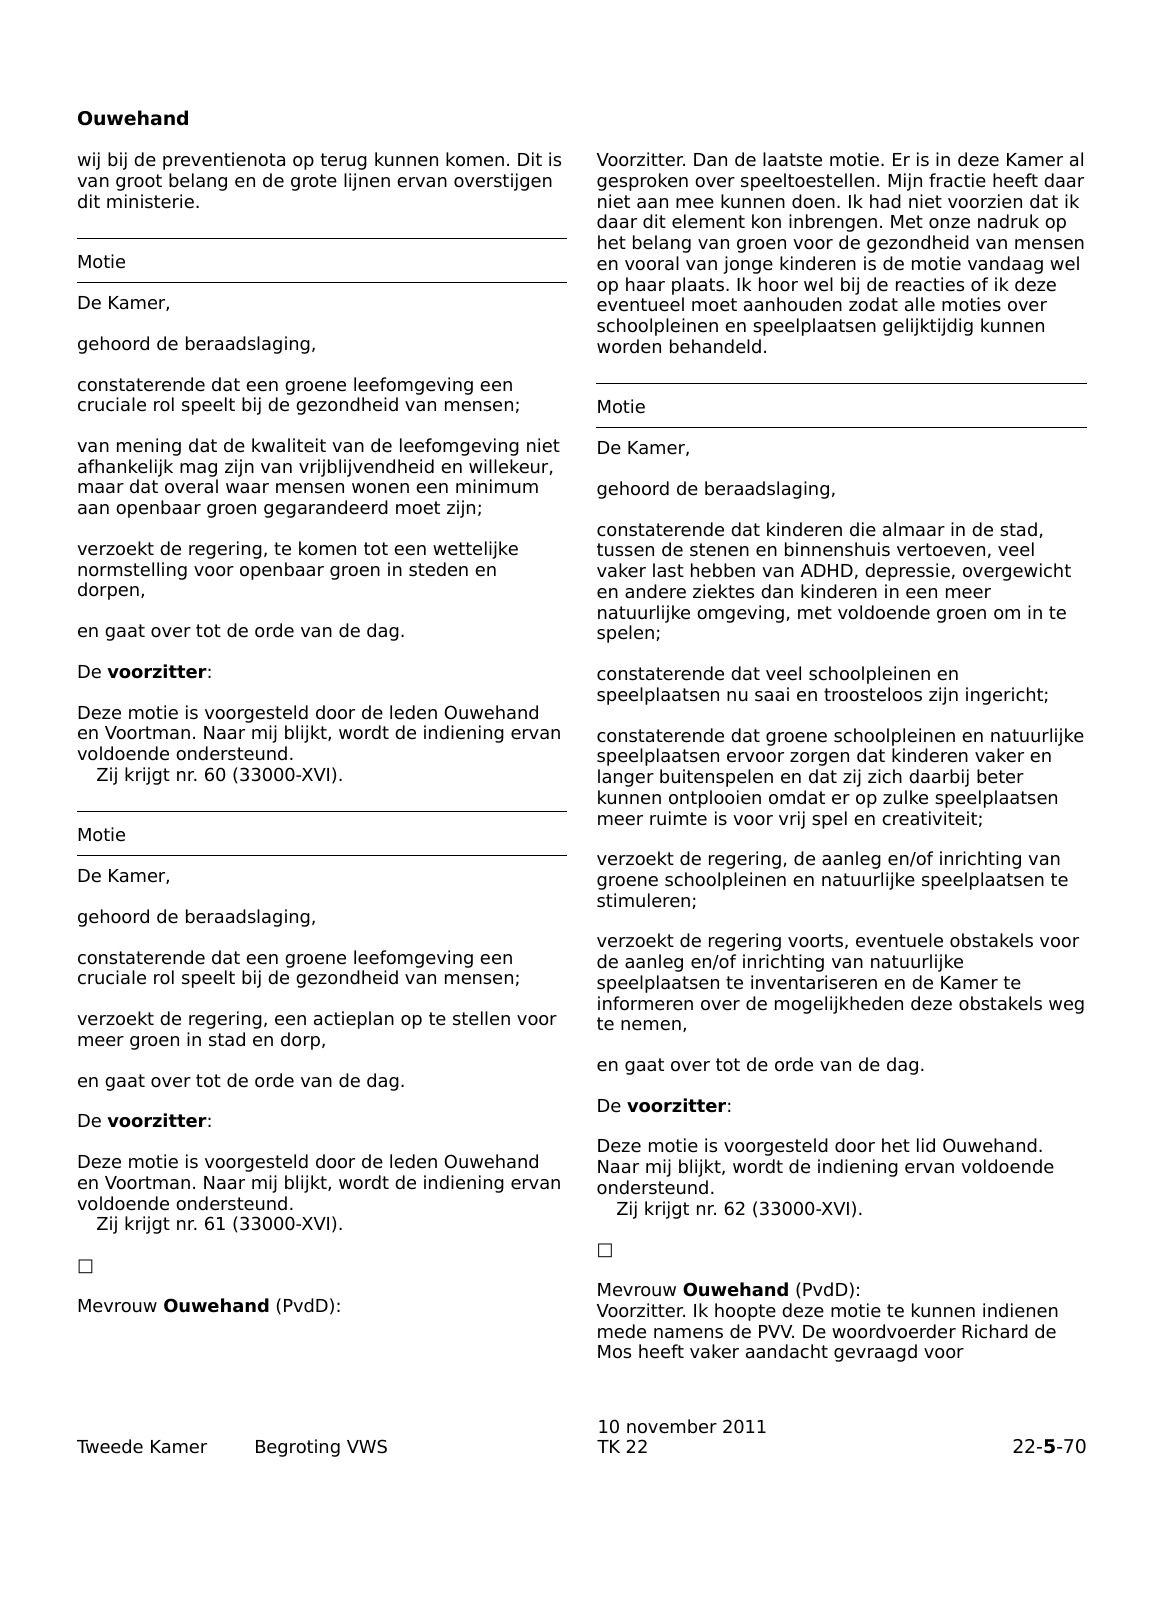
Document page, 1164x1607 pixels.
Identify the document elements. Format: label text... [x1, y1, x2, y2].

text Motie [596, 397, 1087, 418]
text Deze motie is voorgesteld door de leden Ouwehand en Voortman. Naar mij blijkt, wordt de indiening ervan voldoende ondersteund. [77, 1152, 567, 1214]
text en gaat over tot de orde van de dag. [596, 1055, 1087, 1076]
text Mevrouw Ouwehand (PvdD): [596, 1280, 1087, 1301]
text De voorzitter: [596, 1096, 1087, 1116]
text Motie [77, 252, 567, 273]
text Zij krijgt nr. 60 (33000-XVI). [77, 765, 567, 785]
text gehoord de beraadslaging, [596, 479, 1087, 499]
text en gaat over tot de orde van de dag. [77, 621, 567, 642]
text gehoord de beraadslaging, [77, 907, 567, 927]
text De voorzitter: [77, 662, 567, 682]
text gehoord de beraadslaging, [77, 334, 567, 354]
text De Kamer, [77, 866, 567, 887]
text Deze motie is voorgesteld door het lid Ouwehand. Naar mij blijkt, wordt de indiening ervan voldoende ondersteund. [596, 1136, 1087, 1198]
text Zij krijgt nr. 61 (33000-XVI). [77, 1214, 567, 1235]
text verzoekt de regering, een actieplan op te stellen voor meer groen in stad en dorp, [77, 1009, 567, 1050]
text en gaat over tot de orde van de dag. [77, 1070, 567, 1091]
text De voorzitter: [77, 1111, 567, 1132]
text constaterende dat een groene leefomgeving een cruciale rol speelt bij de gezondheid van mensen; [77, 947, 567, 989]
text verzoekt de regering, te komen tot een wettelijke normstelling voor openbaar groen in steden en dorpen, [77, 539, 567, 601]
text Mevrouw Ouwehand (PvdD): [77, 1296, 567, 1316]
text constaterende dat een groene leefomgeving een cruciale rol speelt bij de gezondheid van mensen; [77, 374, 567, 416]
text van mening dat de kwaliteit van de leefomgeving niet afhankelijk mag zijn van vrijblijvendheid en willekeur, maar dat overal waar mensen wonen een minimum aan openbaar groen gegarandeerd moet zijn; [77, 436, 567, 519]
text constaterende dat kinderen die almaar in de stad, tussen de stenen en binnenshuis vertoeven, veel vaker last hebben van ADHD, depressie, overgewicht en andere ziektes dan kinderen in een meer natuurlijke omgeving, met voldoende groen om in te spelen; [596, 519, 1087, 644]
text constaterende dat veel schoolpleinen en speelplaatsen nu saai en troosteloos zijn ingericht; [596, 664, 1087, 705]
text Deze motie is voorgesteld door de leden Ouwehand en Voortman. Naar mij blijkt, wordt de indiening ervan voldoende ondersteund. [77, 702, 567, 765]
text □ [77, 1255, 567, 1276]
text De Kamer, [77, 293, 567, 314]
text wij bij de preventienota op terug kunnen komen. Dit is van groot belang en de grote lijnen ervan overstijgen dit ministerie. [77, 150, 567, 212]
text Voorzitter. Dan de laatste motie. Er is in deze Kamer al gesproken over speeltoestellen. Mijn fractie heeft daar niet aan mee kunnen doen. Ik had niet voorzien dat ik daar dit element kon inbrengen. Met onze nadruk op het belang van groen voor de gezondheid van mensen en vooral van jonge kinderen is de motie vandaag wel op haar plaats. Ik hoor wel bij de reacties of ik deze eventueel moet aanhouden zodat alle moties over schoolpleinen en speelplaatsen gelijktijdig kunnen worden behandeld. [596, 150, 1087, 357]
text De Kamer, [596, 438, 1087, 459]
text verzoekt de regering, de aanleg en/of inrichting van groene schoolpleinen en natuurlijke speelplaatsen te stimuleren; [596, 849, 1087, 911]
text □ [596, 1239, 1087, 1260]
text verzoekt de regering voorts, eventuele obstakels voor de aanleg en/of inrichting van natuurlijke speelplaatsen te inventariseren en de Kamer te informeren over de mogelijkheden deze obstakels weg te nemen, [596, 931, 1087, 1035]
text Zij krijgt nr. 62 (33000-XVI). [596, 1198, 1087, 1219]
text constaterende dat groene schoolpleinen en natuurlijke speelplaatsen ervoor zorgen dat kinderen vaker en langer buitenspelen en dat zij zich daarbij beter kunnen ontplooien omdat er op zulke speelplaatsen meer ruimte is voor vrij spel en creativiteit; [596, 725, 1087, 829]
text Motie [77, 825, 567, 846]
text Voorzitter. Ik hoopte deze motie te kunnen indienen mede namens de PVV. De woordvoerder Richard de Mos heeft vaker aandacht gevraagd voor [596, 1301, 1087, 1363]
